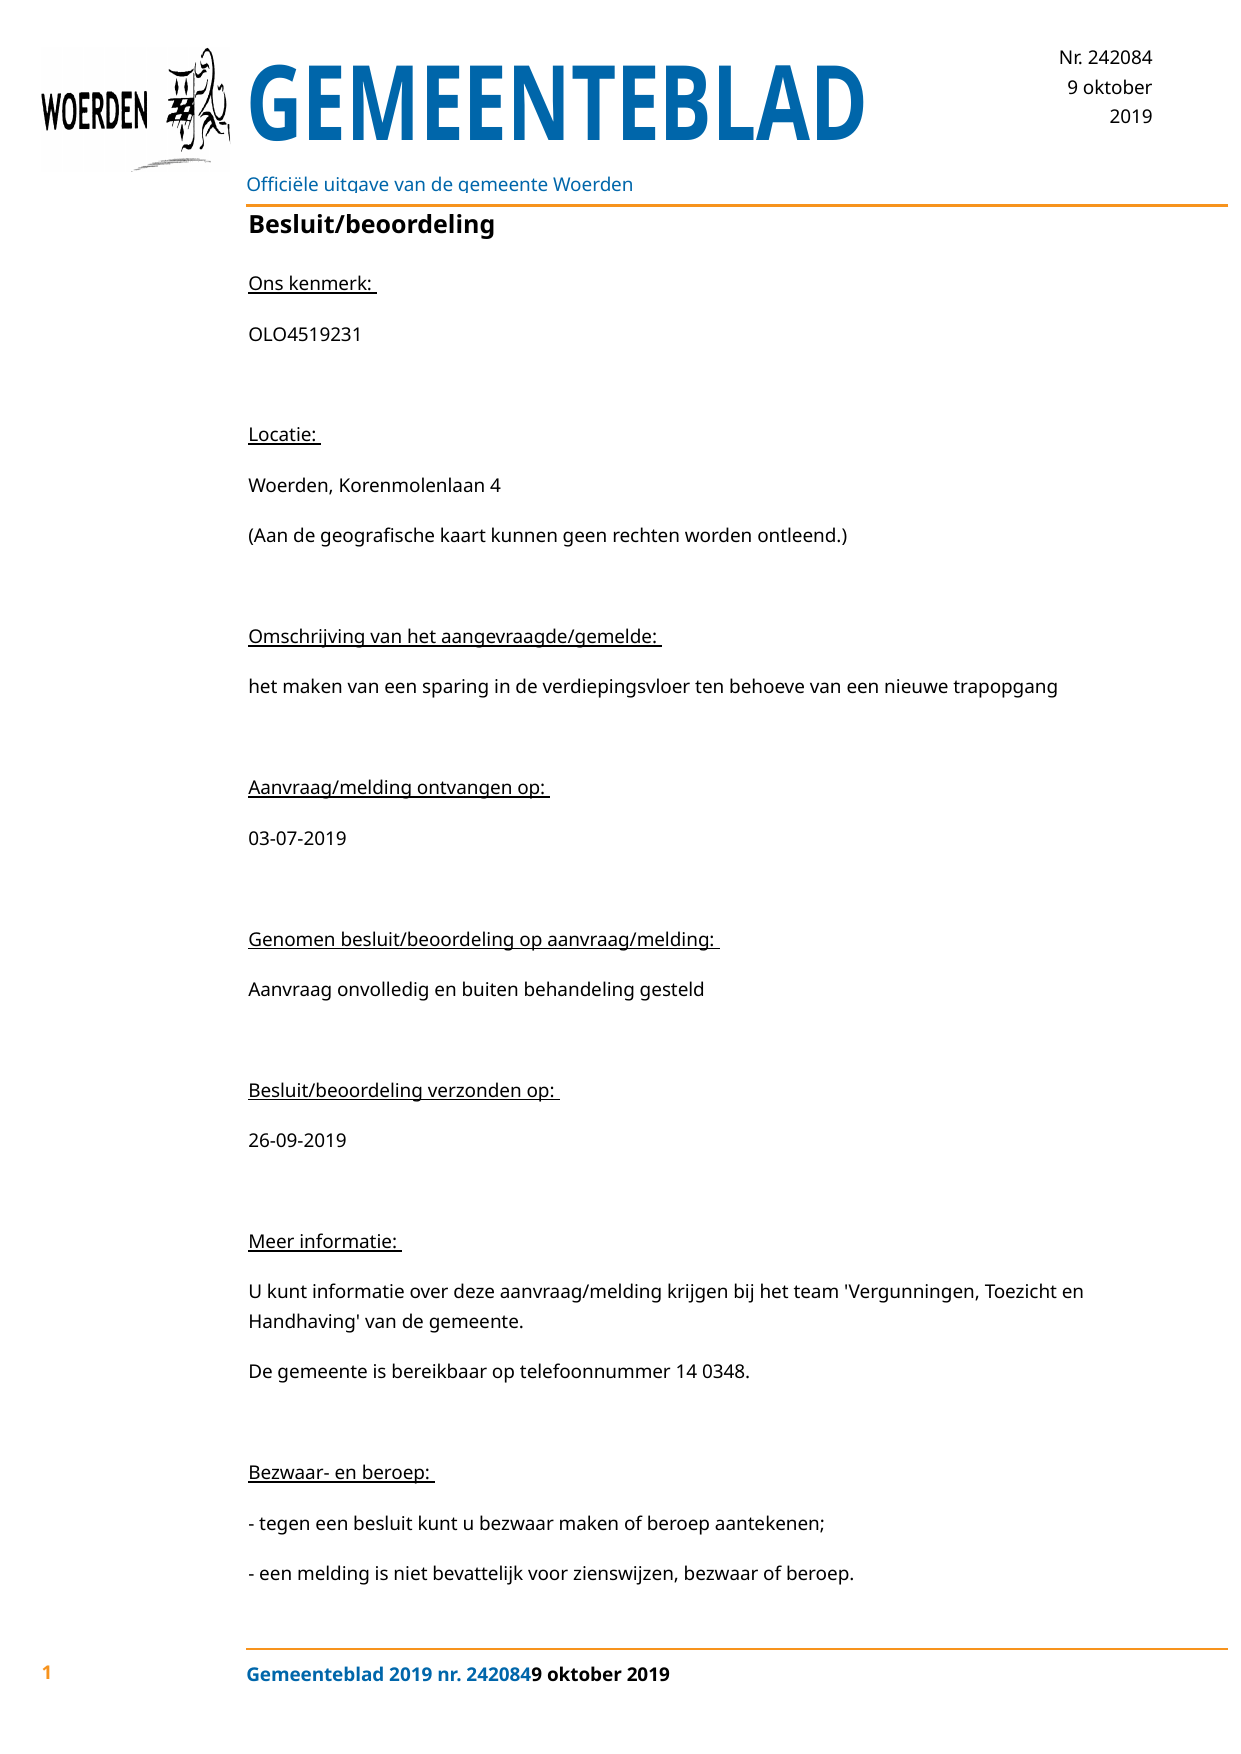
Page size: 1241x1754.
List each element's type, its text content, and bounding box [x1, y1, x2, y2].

text Besluit/beoordeling verzonden op: [248, 1077, 1152, 1103]
text Omschrijving van het aangevraagde/gemelde: [248, 623, 1152, 649]
text 03-07-2019 [248, 825, 1152, 851]
text Bezwaar- en beroep: [248, 1459, 1152, 1485]
text Besluit/beoordeling [248, 207, 1152, 241]
text Aanvraag/melding ontvangen op: [248, 774, 1152, 800]
text Meer informatie: [248, 1228, 1152, 1254]
text Genomen besluit/beoordeling op aanvraag/melding: [248, 926, 1152, 951]
text Aanvraag onvolledig en buiten behandeling gesteld [248, 976, 1152, 1002]
text OLO4519231 [248, 321, 1152, 346]
text 26-09-2019 [248, 1127, 1152, 1153]
picture [41, 47, 231, 172]
text het maken van een sparing in de verdiepingsvloer ten behoeve van een nieuwe trapopgang [248, 674, 1152, 699]
text Locatie: [248, 422, 1152, 447]
text Woerden, Korenmolenlaan 4 [248, 472, 1152, 498]
text De gemeente is bereikbaar op telefoonnummer 14 0348. [248, 1359, 1152, 1384]
text U kunt informatie over deze aanvraag/melding krijgen bij het team 'Vergunningen, Toezicht en Handhaving' van de gemeente. [248, 1279, 1152, 1334]
text Ons kenmerk: [248, 270, 1152, 296]
text - een melding is niet bevattelijk voor zienswijzen, bezwaar of beroep. [248, 1560, 1152, 1586]
text - tegen een besluit kunt u bezwaar maken of beroep aantekenen; [248, 1510, 1152, 1536]
text (Aan de geografische kaart kunnen geen rechten worden ontleend.) [248, 522, 1152, 548]
